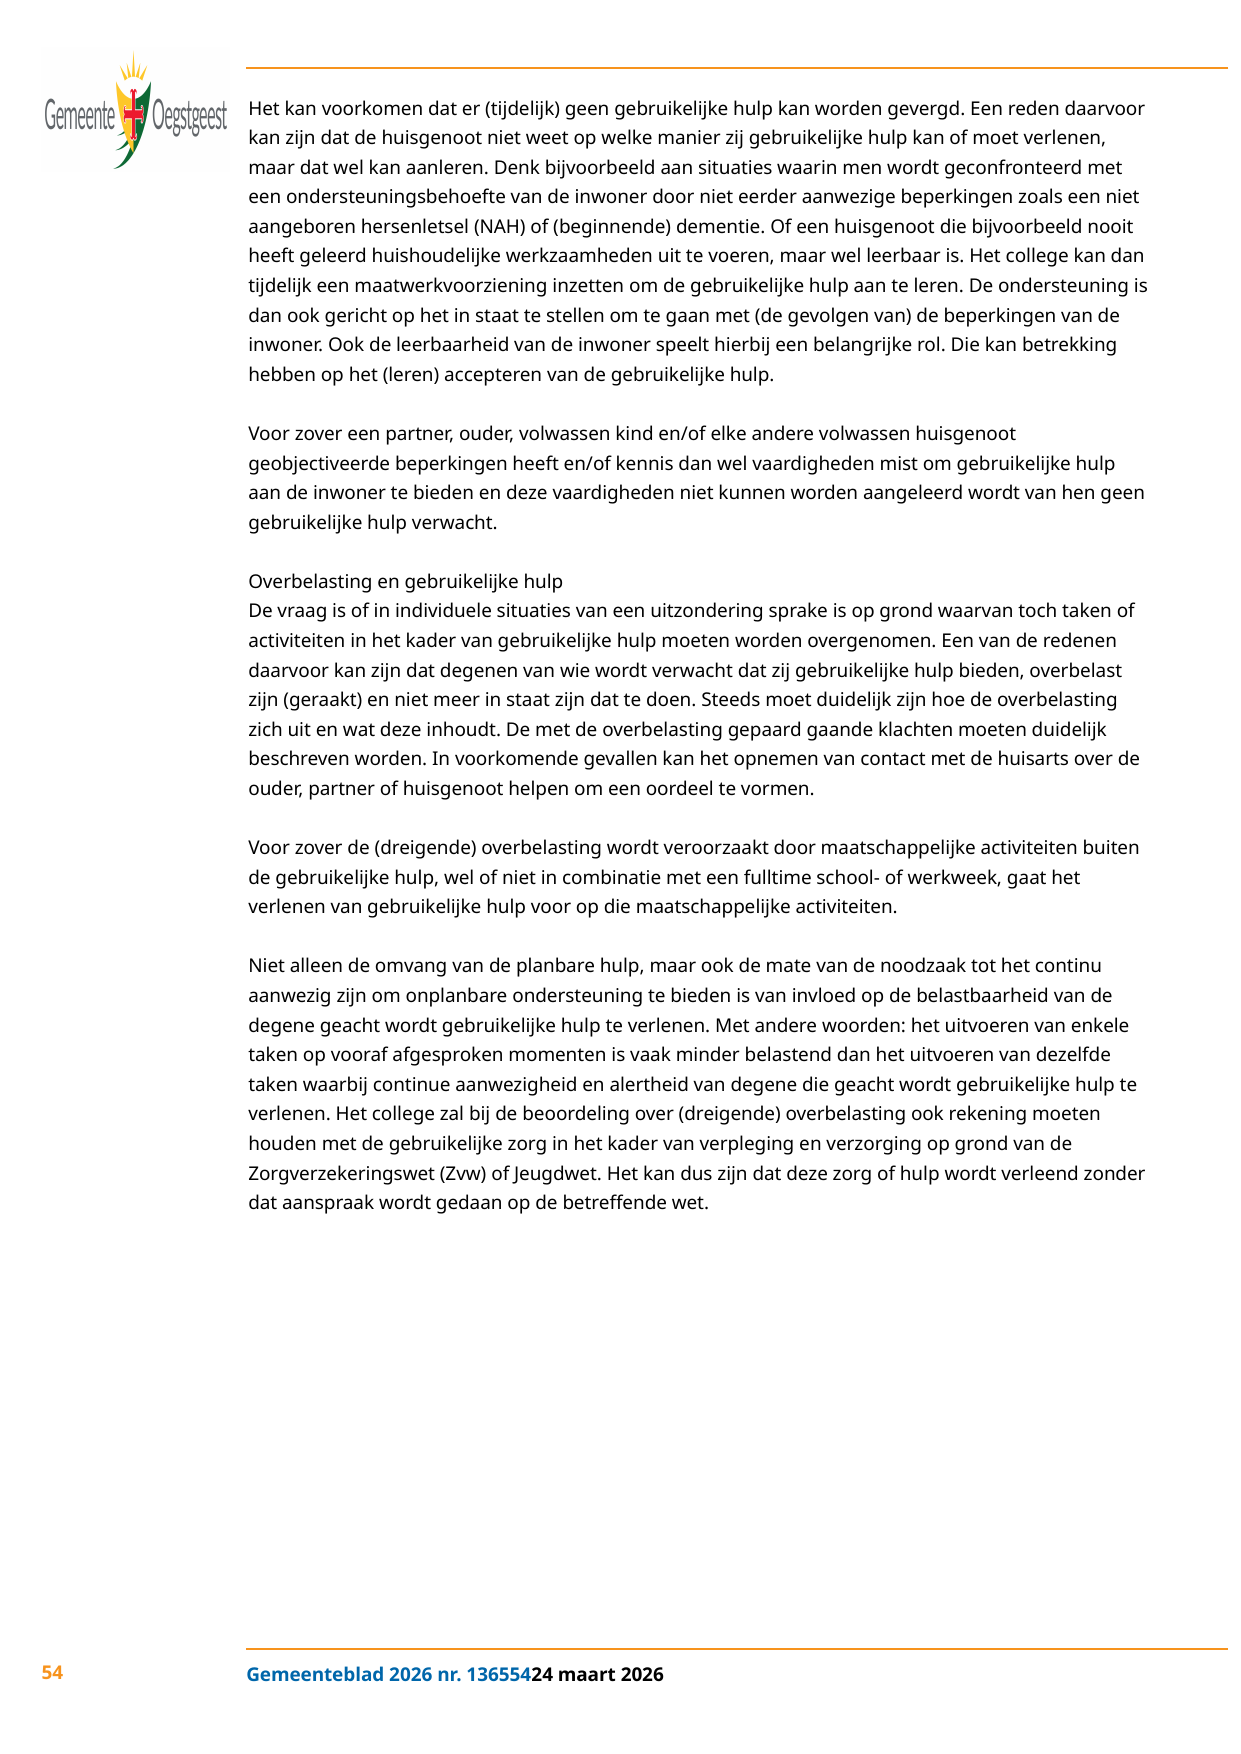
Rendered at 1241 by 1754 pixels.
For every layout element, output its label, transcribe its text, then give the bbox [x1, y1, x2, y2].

text Voor zover de (dreigende) overbelasting wordt veroorzaakt door maatschappelijke activiteiten buiten de gebruikelijke hulp, wel of niet in combinatie met een fulltime school- of werkweek, gaat het verlenen van gebruikelijke hulp voor op die maatschappelijke activiteiten. [248, 834, 1152, 919]
text De vraag is of in individuele situaties van een uitzondering sprake is op grond waarvan toch taken of activiteiten in het kader van gebruikelijke hulp moeten worden overgenomen. Een van de redenen daarvoor kan zijn dat degenen van wie wordt verwacht dat zij gebruikelijke hulp bieden, overbelast zijn (geraakt) en niet meer in staat zijn dat te doen. Steeds moet duidelijk zijn hoe de overbelasting zich uit en wat deze inhoudt. De met de overbelasting gepaard gaande klachten moeten duidelijk beschreven worden. In voorkomende gevallen kan het opnemen van contact met de huisarts over de ouder, partner of huisgenoot helpen om een oordeel te vormen. [248, 598, 1152, 801]
text Niet alleen de omvang van de planbare hulp, maar ook de mate van de noodzaak tot het continu aanwezig zijn om onplanbare ondersteuning te bieden is van invloed op de belastbaarheid van de degene geacht wordt gebruikelijke hulp te verlenen. Met andere woorden: het uitvoeren van enkele taken op vooraf afgesproken momenten is vaak minder belastend dan het uitvoeren van dezelfde taken waarbij continue aanwezigheid en alertheid van degene die geacht wordt gebruikelijke hulp te verlenen. Het college zal bij de beoordeling over (dreigende) overbelasting ook rekening moeten houden met de gebruikelijke zorg in het kader van verpleging en verzorging op grond van de Zorgverzekeringswet (Zvw) of Jeugdwet. Het kan dus zijn dat deze zorg of hulp wordt verleend zonder dat aanspraak wordt gedaan op de betreffende wet. [248, 953, 1152, 1215]
text Overbelasting en gebruikelijke hulp [248, 568, 1152, 594]
picture [41, 47, 231, 172]
text Voor zover een partner, ouder, volwassen kind en/of elke andere volwassen huisgenoot geobjectiveerde beperkingen heeft en/of kennis dan wel vaardigheden mist om gebruikelijke hulp aan de inwoner te bieden en deze vaardigheden niet kunnen worden aangeleerd wordt van hen geen gebruikelijke hulp verwacht. [248, 420, 1152, 535]
text Het kan voorkomen dat er (tijdelijk) geen gebruikelijke hulp kan worden gevergd. Een reden daarvoor kan zijn dat de huisgenoot niet weet op welke manier zij gebruikelijke hulp kan of moet verlenen, maar dat wel kan aanleren. Denk bijvoorbeeld aan situaties waarin men wordt geconfronteerd met een ondersteuningsbehoefte van de inwoner door niet eerder aanwezige beperkingen zoals een niet aangeboren hersenletsel (NAH) of (beginnende) dementie. Of een huisgenoot die bijvoorbeeld nooit heeft geleerd huishoudelijke werkzaamheden uit te voeren, maar wel leerbaar is. Het college kan dan tijdelijk een maatwerkvoorziening inzetten om de gebruikelijke hulp aan te leren. De ondersteuning is dan ook gericht op het in staat te stellen om te gaan met (de gevolgen van) de beperkingen van de inwoner. Ook de leerbaarheid van de inwoner speelt hierbij een belangrijke rol. Die kan betrekking hebben op het (leren) accepteren van de gebruikelijke hulp. [248, 95, 1152, 387]
